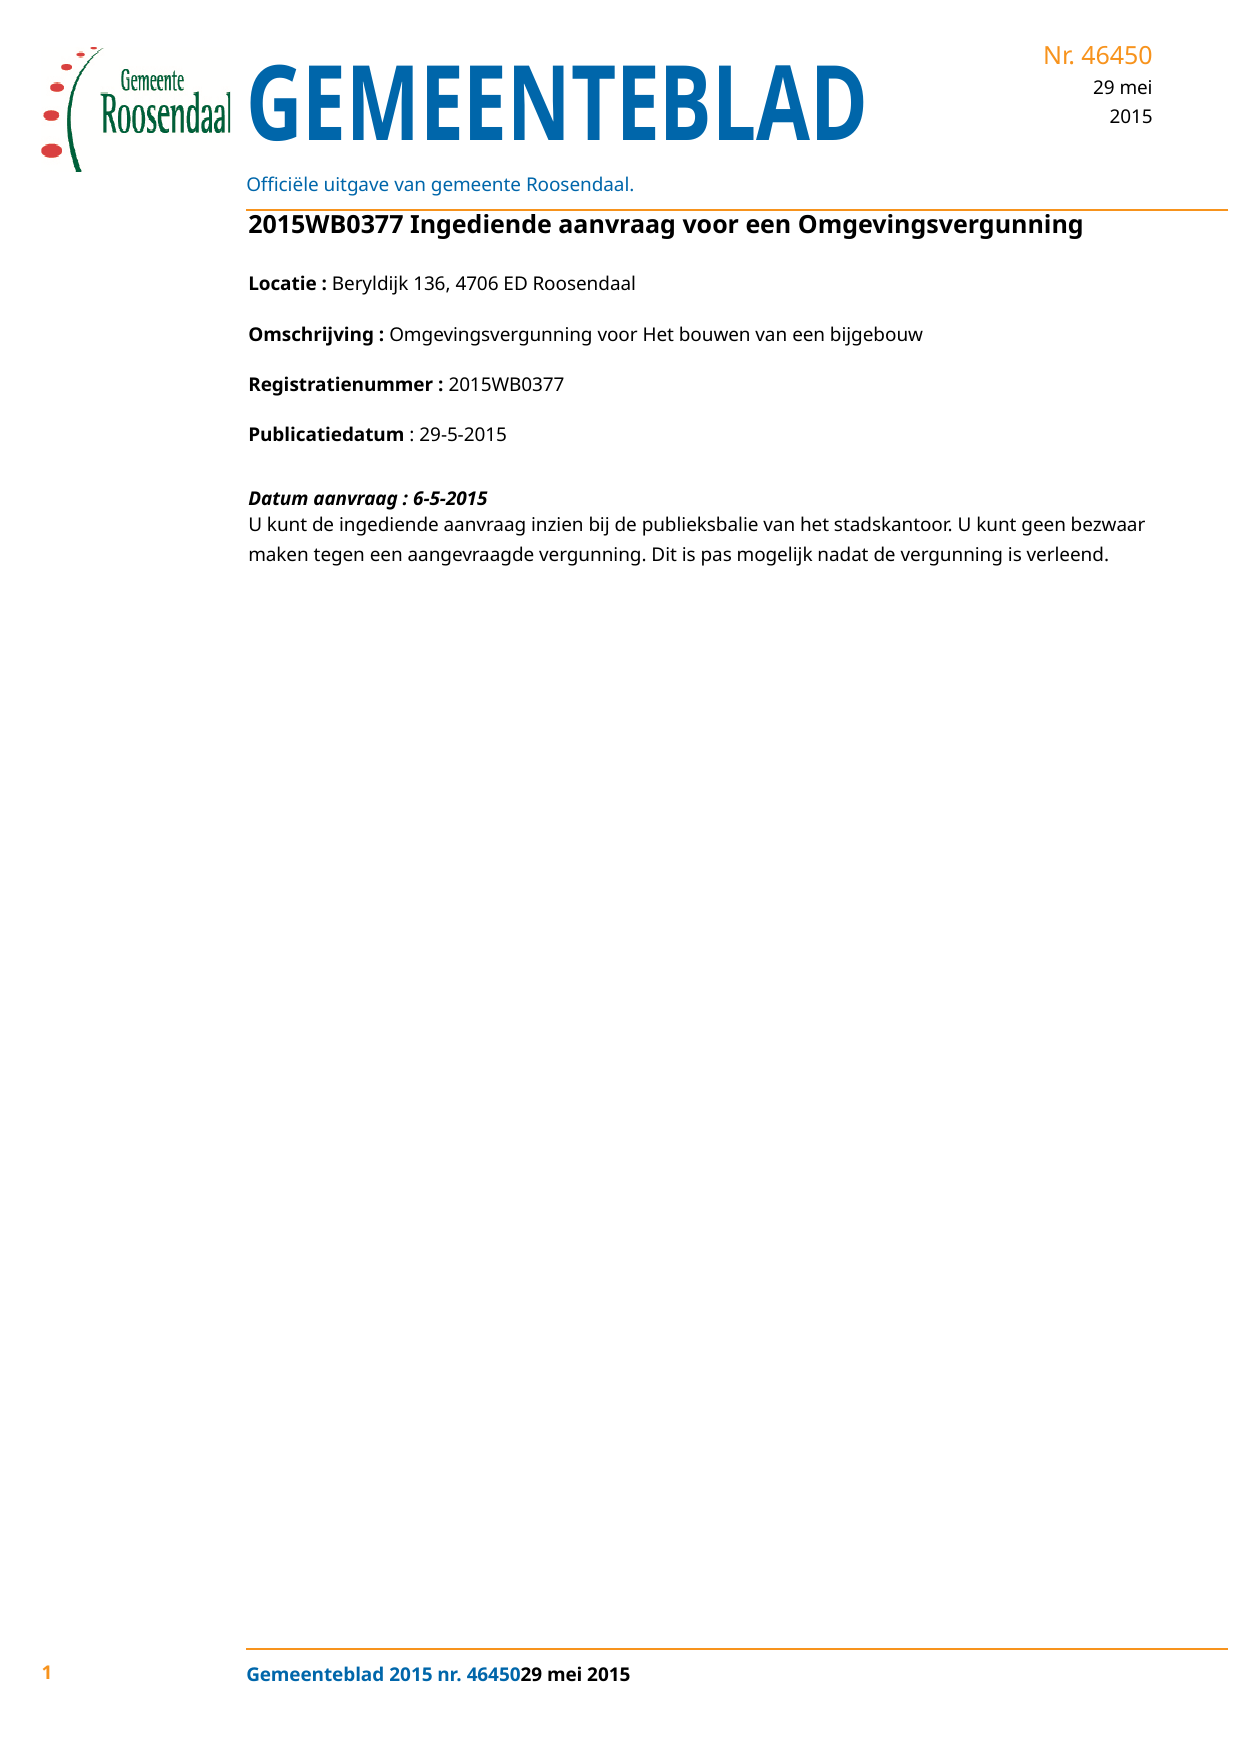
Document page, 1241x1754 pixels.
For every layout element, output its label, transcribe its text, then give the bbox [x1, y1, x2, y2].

text Registratienummer : 2015WB0377 [248, 371, 1152, 397]
text 2015WB0377 Ingediende aanvraag voor een Omgevingsvergunning [248, 211, 1152, 241]
text Omschrijving : Omgevingsvergunning voor Het bouwen van een bijgebouw [248, 321, 1152, 346]
text Publicatiedatum : 29-5-2015 [248, 422, 1152, 447]
text Locatie : Beryldijk 136, 4706 ED Roosendaal [248, 270, 1152, 296]
text Datum aanvraag : 6-5-2015 [248, 486, 1152, 511]
text U kunt de ingediende aanvraag inzien bij de publieksbalie van het stadskantoor. U kunt geen bezwaar maken tegen een aangevraagde vergunning. Dit is pas mogelijk nadat de vergunning is verleend. [248, 511, 1152, 567]
picture [41, 47, 231, 172]
